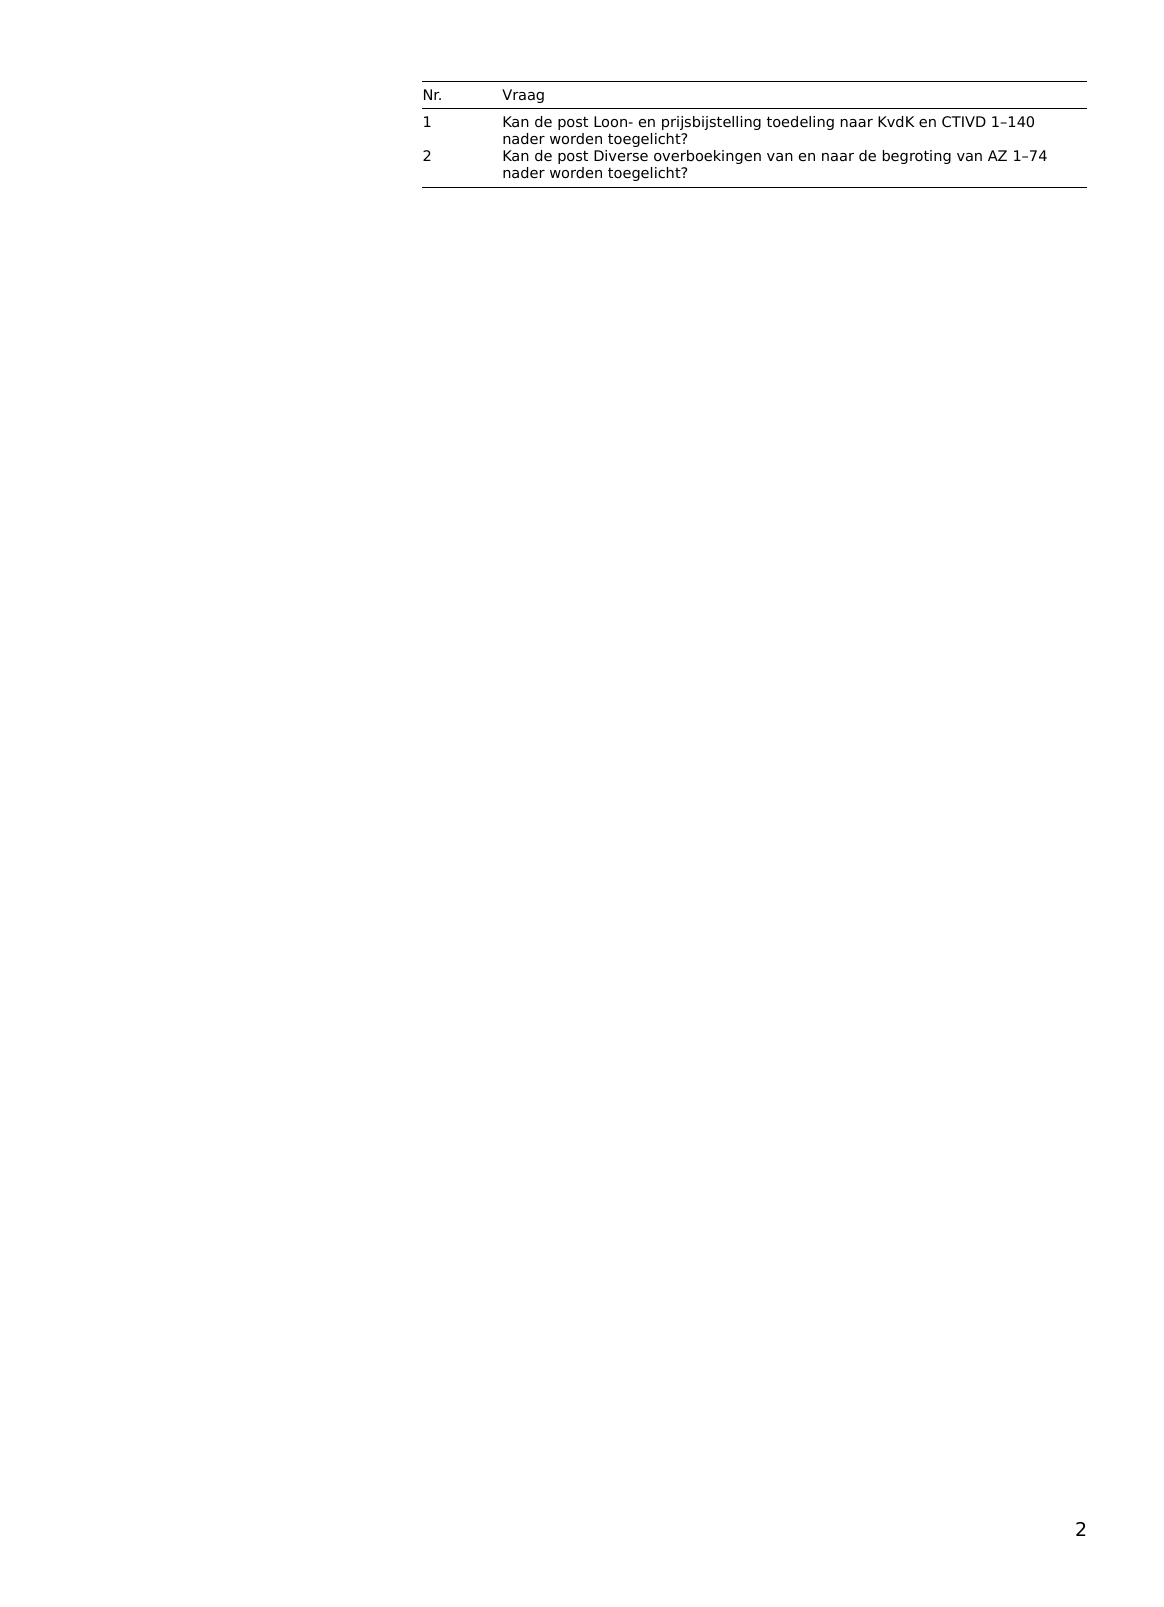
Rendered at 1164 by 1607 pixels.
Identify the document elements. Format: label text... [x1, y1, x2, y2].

table_cell 2 [422, 148, 496, 187]
table_cell Kan de post Loon- en prijsbijstelling toedeling naar KvdK en CTIVD 1–140 nader worden toegelicht? [496, 109, 1087, 148]
table_cell 1 [422, 109, 496, 148]
table_cell Kan de post Diverse overboekingen van en naar de begroting van AZ 1–74 nader worden toegelicht? [496, 148, 1087, 187]
table_header Nr. [422, 82, 496, 108]
table_header Vraag [496, 82, 1087, 108]
